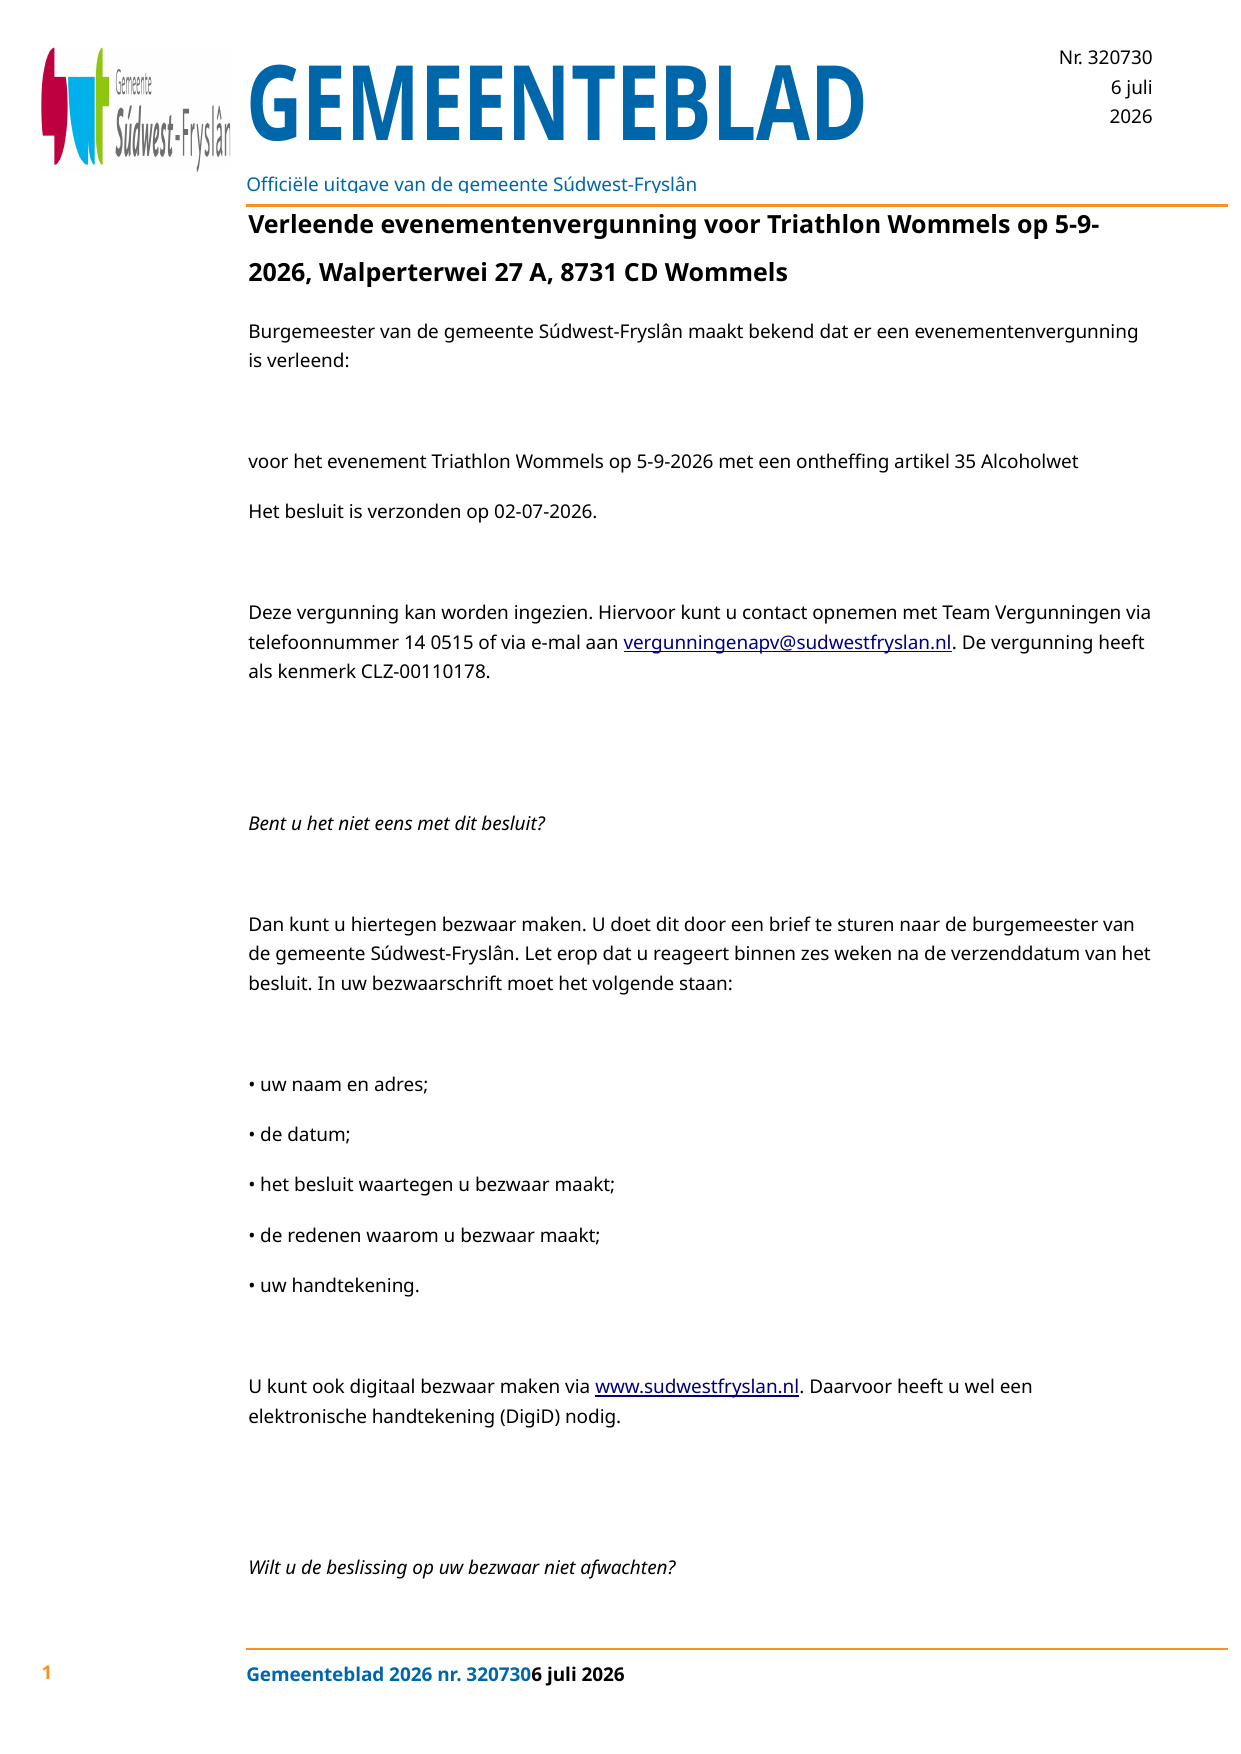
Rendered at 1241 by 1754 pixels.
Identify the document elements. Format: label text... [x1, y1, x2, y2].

text • de redenen waarom u bezwaar maakt; [248, 1222, 1152, 1248]
text Burgemeester van de gemeente Súdwest-Fryslân maakt bekend dat er een evenementenvergunning is verleend: [248, 318, 1152, 373]
text Dan kunt u hiertegen bezwaar maken. U doet dit door een brief te sturen naar de burgemeester van de gemeente Súdwest-Fryslân. Let erop dat u reageert binnen zes weken na de verzenddatum van het besluit. In uw bezwaarschrift moet het volgende staan: [248, 911, 1152, 996]
picture [41, 47, 231, 172]
text • uw naam en adres; [248, 1071, 1152, 1097]
text Deze vergunning kan worden ingezien. Hiervoor kunt u contact opnemen met Team Vergunningen via telefoonnummer 14 0515 of via e-mal aan vergunningenapv@sudwestfryslan.nl. De vergunning heeft als kenmerk CLZ-00110178. [248, 599, 1152, 684]
text Verleende evenementenvergunning voor Triathlon Wommels op 5-9-2026, Walperterwei 27 A, 8731 CD Wommels [248, 207, 1152, 288]
text U kunt ook digitaal bezwaar maken via www.sudwestfryslan.nl. Daarvoor heeft u wel een elektronische handtekening (DigiD) nodig. [248, 1373, 1152, 1429]
text Het besluit is verzonden op 02-07-2026. [248, 499, 1152, 524]
text • de datum; [248, 1121, 1152, 1147]
text Bent u het niet eens met dit besluit? [248, 810, 1152, 836]
text voor het evenement Triathlon Wommels op 5-9-2026 met een ontheffing artikel 35 Alcoholwet [248, 448, 1152, 474]
text Wilt u de beslissing op uw bezwaar niet afwachten? [248, 1554, 1152, 1580]
text • uw handtekening. [248, 1272, 1152, 1298]
text • het besluit waartegen u bezwaar maakt; [248, 1172, 1152, 1197]
